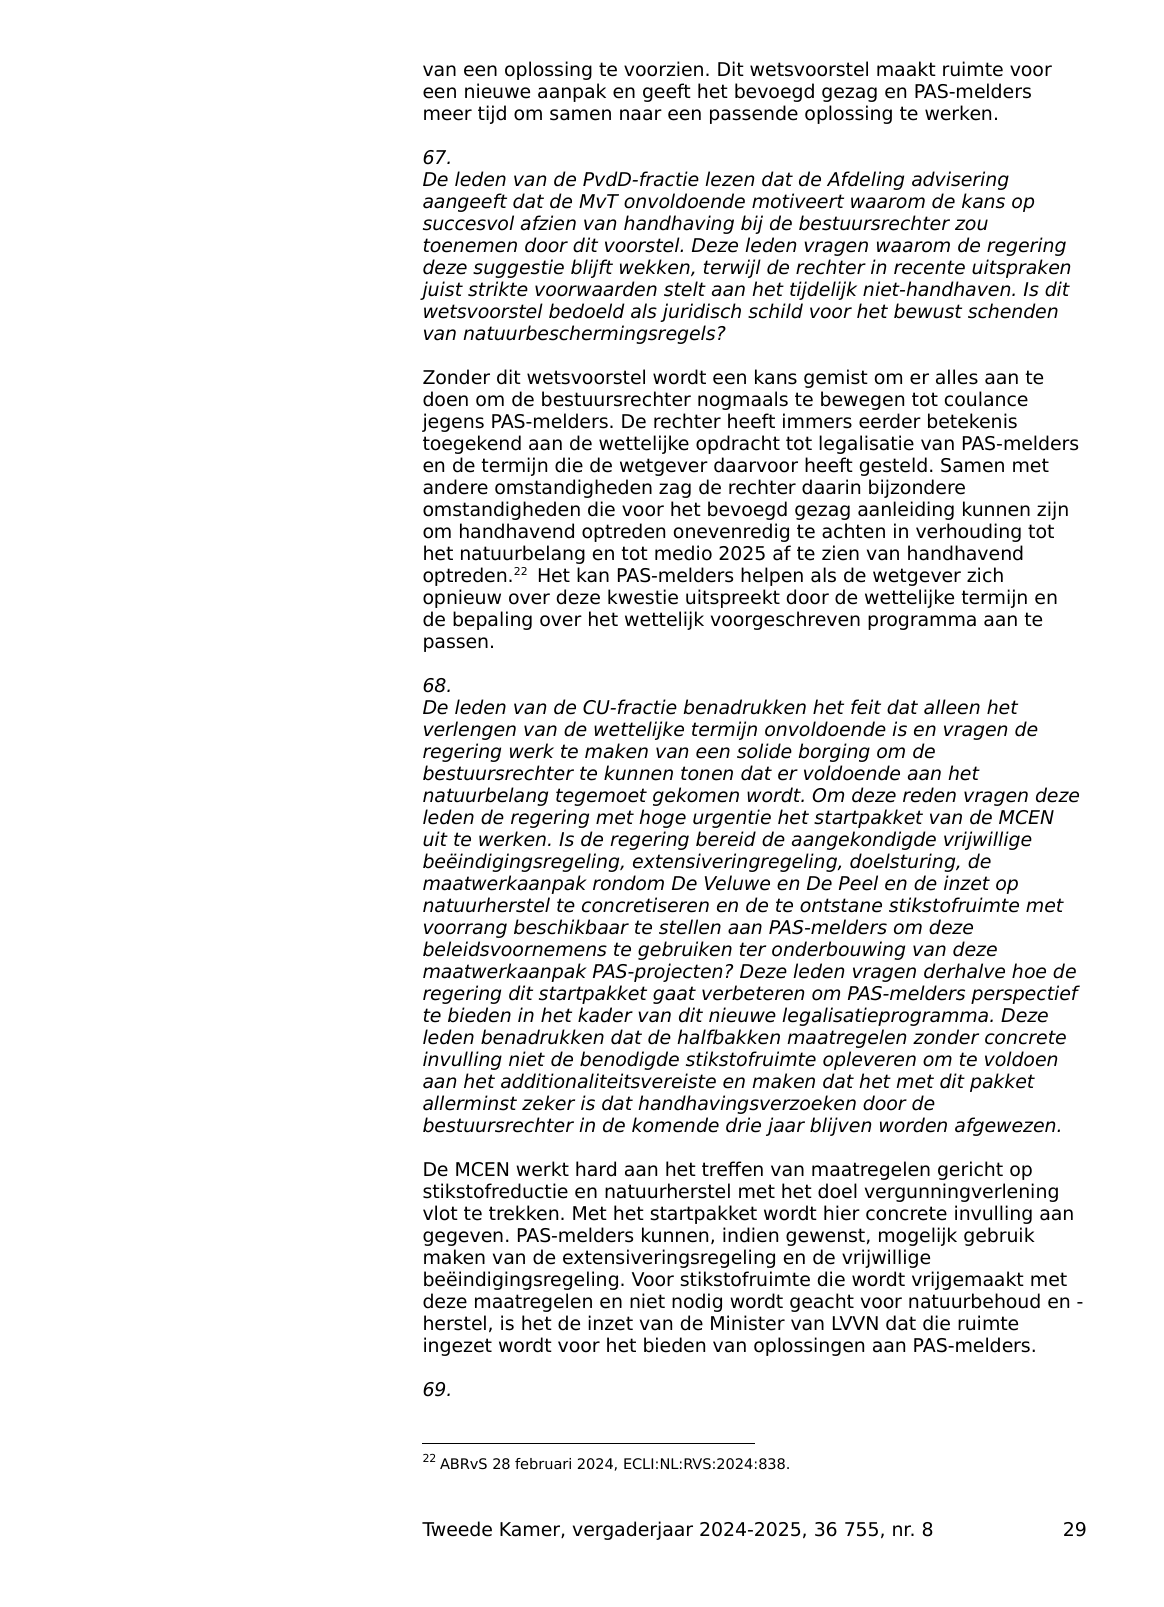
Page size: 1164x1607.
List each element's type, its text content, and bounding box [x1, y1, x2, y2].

text De MCEN werkt hard aan het treffen van maatregelen gericht op stikstofreductie en natuurherstel met het doel vergunningverlening vlot te trekken. Met het startpakket wordt hier concrete invulling aan gegeven. PAS-melders kunnen, indien gewenst, mogelijk gebruik maken van de extensiveringsregeling en de vrijwillige beëindigingsregeling. Voor stikstofruimte die wordt vrijgemaakt met deze maatregelen en niet nodig wordt geacht voor natuurbehoud en -herstel, is het de inzet van de Minister van LVVN dat die ruimte ingezet wordt voor het bieden van oplossingen aan PAS-melders. [422, 1159, 1087, 1357]
text 67. [422, 147, 1087, 169]
text Zonder dit wetsvoorstel wordt een kans gemist om er alles aan te doen om de bestuursrechter nogmaals te bewegen tot coulance jegens PAS-melders. De rechter heeft immers eerder betekenis toegekend aan de wettelijke opdracht tot legalisatie van PAS-melders en de termijn die de wetgever daarvoor heeft gesteld. Samen met andere omstandigheden zag de rechter daarin bijzondere omstandigheden die voor het bevoegd gezag aanleiding kunnen zijn om handhavend optreden onevenredig te achten in verhouding tot het natuurbelang en tot medio 2025 af te zien van handhavend optreden. Het kan PAS-melders helpen als de wetgever zich opnieuw over deze kwestie uitspreekt door de wettelijke termijn en de bepaling over het wettelijk voorgeschreven programma aan te passen. [422, 367, 1087, 653]
text ABRvS 28 februari 2024, ECLI:NL:RVS:2024:838. [422, 1452, 1087, 1474]
text van een oplossing te voorzien. Dit wetsvoorstel maakt ruimte voor een nieuwe aanpak en geeft het bevoegd gezag en PAS-melders meer tijd om samen naar een passende oplossing te werken. [422, 59, 1087, 125]
text De leden van de CU-fractie benadrukken het feit dat alleen het verlengen van de wettelijke termijn onvoldoende is en vragen de regering werk te maken van een solide borging om de bestuursrechter te kunnen tonen dat er voldoende aan het natuurbelang tegemoet gekomen wordt. Om deze reden vragen deze leden de regering met hoge urgentie het startpakket van de MCEN uit te werken. Is de regering bereid de aangekondigde vrijwillige beëindigingsregeling, extensiveringregeling, doelsturing, de maatwerkaanpak rondom De Veluwe en De Peel en de inzet op natuurherstel te concretiseren en de te ontstane stikstofruimte met voorrang beschikbaar te stellen aan PAS-melders om deze beleidsvoornemens te gebruiken ter onderbouwing van deze maatwerkaanpak PAS-projecten? Deze leden vragen derhalve hoe de regering dit startpakket gaat verbeteren om PAS-melders perspectief te bieden in het kader van dit nieuwe legalisatieprogramma. Deze leden benadrukken dat de halfbakken maatregelen zonder concrete invulling niet de benodigde stikstofruimte opleveren om te voldoen aan het additionaliteitsvereiste en maken dat het met dit pakket allerminst zeker is dat handhavingsverzoeken door de bestuursrechter in de komende drie jaar blijven worden afgewezen. [422, 697, 1087, 1137]
text 69. [422, 1379, 1087, 1401]
text 68. [422, 675, 1087, 697]
text De leden van de PvdD-fractie lezen dat de Afdeling advisering aangeeft dat de MvT onvoldoende motiveert waarom de kans op succesvol afzien van handhaving bij de bestuursrechter zou toenemen door dit voorstel. Deze leden vragen waarom de regering deze suggestie blijft wekken, terwijl de rechter in recente uitspraken juist strikte voorwaarden stelt aan het tijdelijk niet-handhaven. Is dit wetsvoorstel bedoeld als juridisch schild voor het bewust schenden van natuurbeschermingsregels? [422, 169, 1087, 345]
